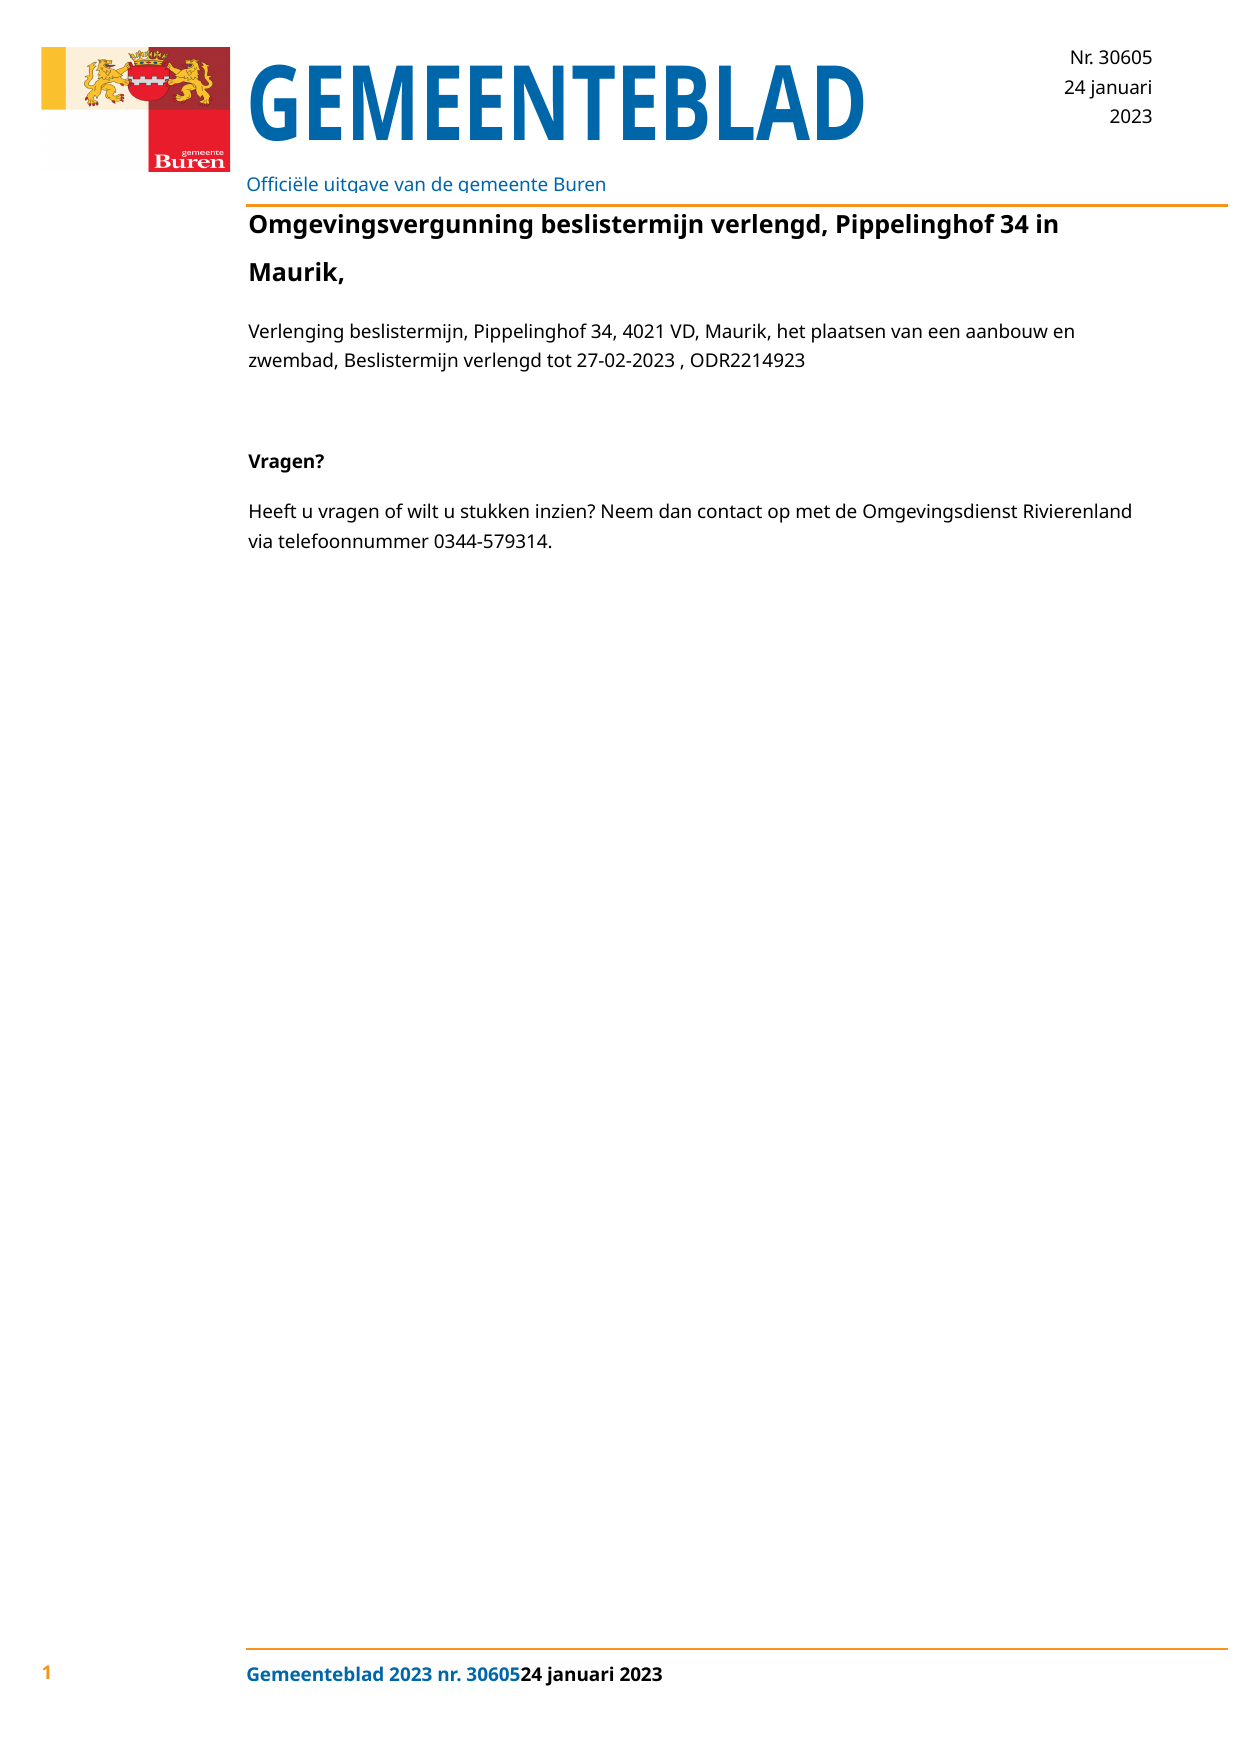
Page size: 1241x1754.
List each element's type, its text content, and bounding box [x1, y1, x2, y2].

text Verlenging beslistermijn, Pippelinghof 34, 4021 VD, Maurik, het plaatsen van een aanbouw en zwembad, Beslistermijn verlengd tot 27-02-2023 , ODR2214923 [248, 318, 1152, 373]
text Omgevingsvergunning beslistermijn verlengd, Pippelinghof 34 in Maurik, [248, 207, 1152, 288]
text Heeft u vragen of wilt u stukken inzien? Neem dan contact op met de Omgevingsdienst Rivierenland via telefoonnummer 0344-579314. [248, 499, 1152, 554]
picture [41, 47, 231, 172]
text Vragen? [248, 448, 1152, 474]
